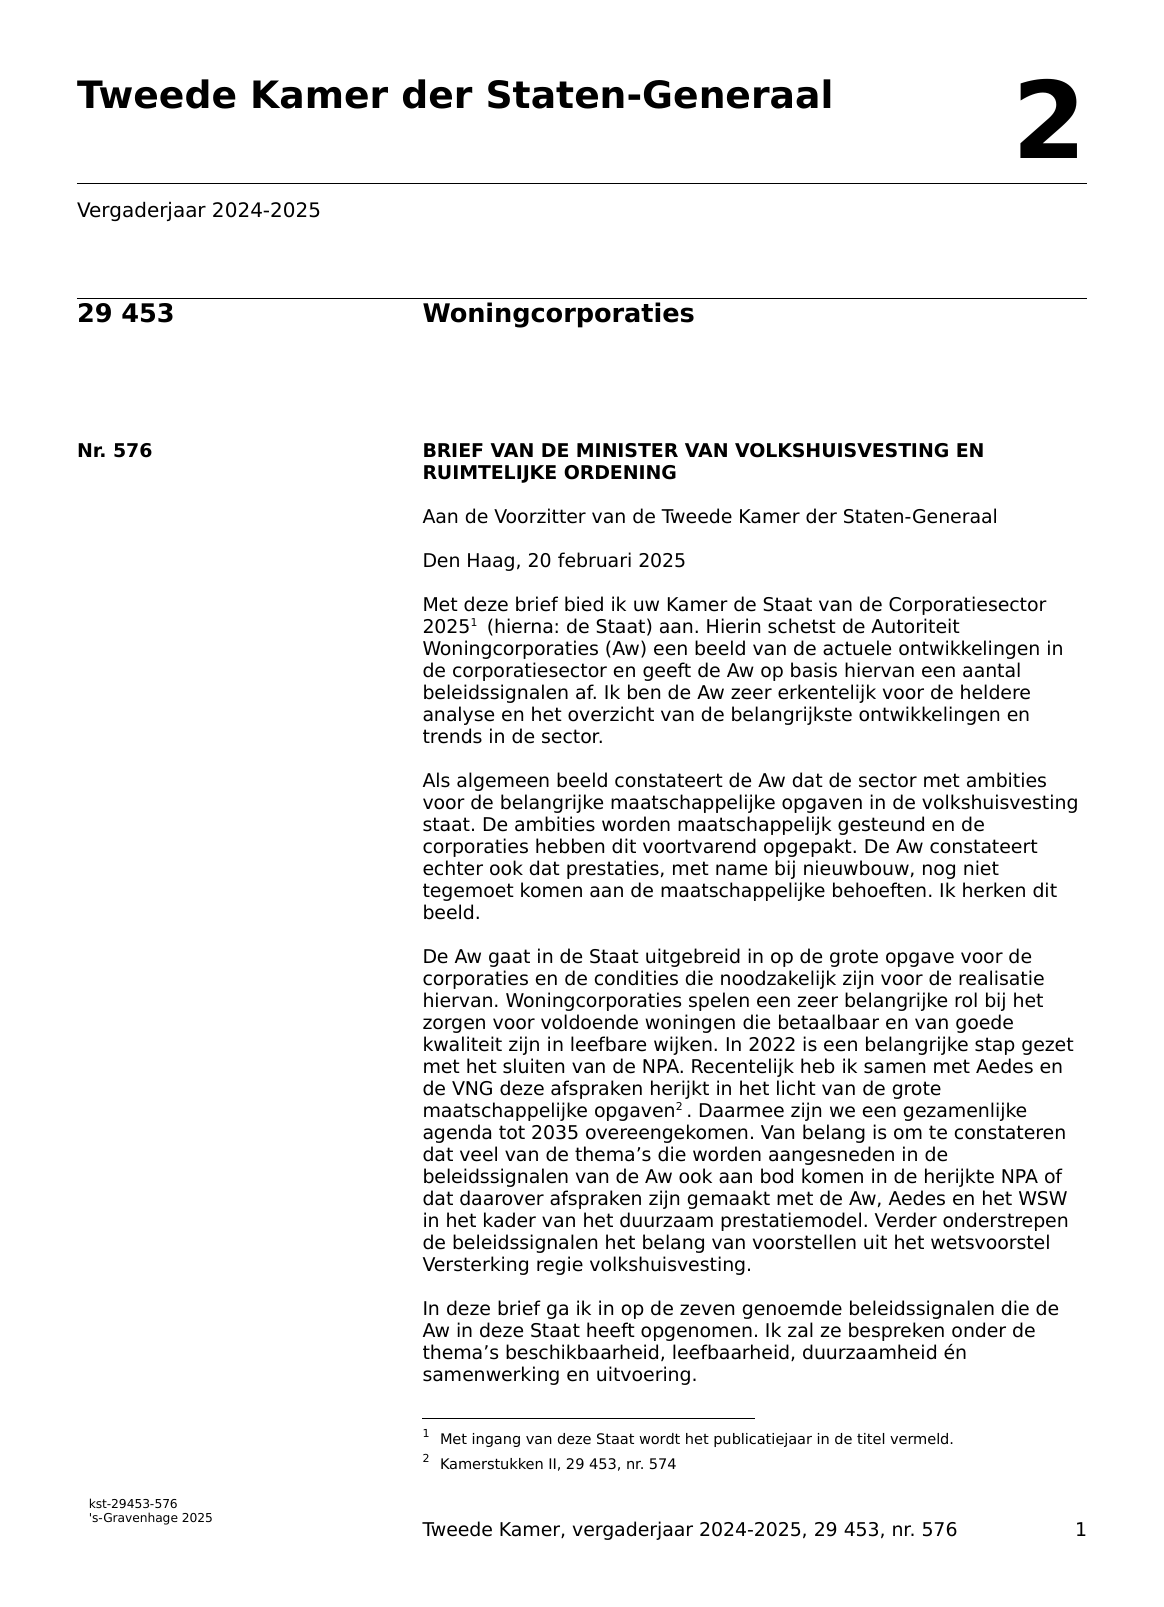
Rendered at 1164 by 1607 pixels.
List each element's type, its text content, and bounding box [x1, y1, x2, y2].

table_header Tweede Kamer der Staten-Generaal [77, 59, 886, 183]
text kst-29453-576 [88, 1497, 323, 1511]
text Aan de Voorzitter van de Tweede Kamer der Staten-Generaal [422, 506, 1087, 528]
text Kamerstukken II, 29 453, nr. 574 [422, 1452, 1087, 1474]
text Met deze brief bied ik uw Kamer de Staat van de Corporatiesector 2025 (hierna: de Staat) aan. Hierin schetst de Autoriteit Woningcorporaties (Aw) een beeld van de actuele ontwikkelingen in de corporatiesector en geeft de Aw op basis hiervan een aantal beleidssignalen af. Ik ben de Aw zeer erkentelijk voor de heldere analyse en het overzicht van de belangrijkste ontwikkelingen en trends in de sector. [422, 594, 1087, 748]
text Den Haag, 20 februari 2025 [422, 550, 1087, 572]
text In deze brief ga ik in op de zeven genoemde beleidssignalen die de Aw in deze Staat heeft opgenomen. Ik zal ze bespreken onder de thema’s beschikbaarheid, leefbaarheid, duurzaamheid én samenwerking en uitvoering. [422, 1298, 1087, 1386]
text Met ingang van deze Staat wordt het publicatiejaar in de titel vermeld. [422, 1427, 1087, 1449]
subtitle Nr. 576 BRIEF VAN DE MINISTER VAN VOLKSHUISVESTING EN RUIMTELIJKE ORDENING [77, 440, 1087, 484]
text De Aw gaat in de Staat uitgebreid in op de grote opgave voor de corporaties en de condities die noodzakelijk zijn voor de realisatie hiervan. Woningcorporaties spelen een zeer belangrijke rol bij het zorgen voor voldoende woningen die betaalbaar en van goede kwaliteit zijn in leefbare wijken. In 2022 is een belangrijke stap gezet met het sluiten van de NPA. Recentelijk heb ik samen met Aedes en de VNG deze afspraken herijkt in het licht van de grote maatschappelijke opgaven. Daarmee zijn we een gezamenlijke agenda tot 2035 overeengekomen. Van belang is om te constateren dat veel van de thema’s die worden aangesneden in de beleidssignalen van de Aw ook aan bod komen in de herijkte NPA of dat daarover afspraken zijn gemaakt met de Aw, Aedes en het WSW in het kader van het duurzaam prestatiemodel. Verder onderstrepen de beleidssignalen het belang van voorstellen uit het wetsvoorstel Versterking regie volkshuisvesting. [422, 946, 1087, 1276]
text 's-Gravenhage 2025 [88, 1511, 323, 1525]
table_header 2 [886, 59, 1087, 183]
table_cell Vergaderjaar 2024-2025 [77, 184, 1087, 298]
text Als algemeen beeld constateert de Aw dat de sector met ambities voor de belangrijke maatschappelijke opgaven in de volkshuisvesting staat. De ambities worden maatschappelijk gesteund en de corporaties hebben dit voortvarend opgepakt. De Aw constateert echter ook dat prestaties, met name bij nieuwbouw, nog niet tegemoet komen aan de maatschappelijke behoeften. Ik herken dit beeld. [422, 770, 1087, 924]
subtitle 29 453 Woningcorporaties [77, 299, 1087, 329]
